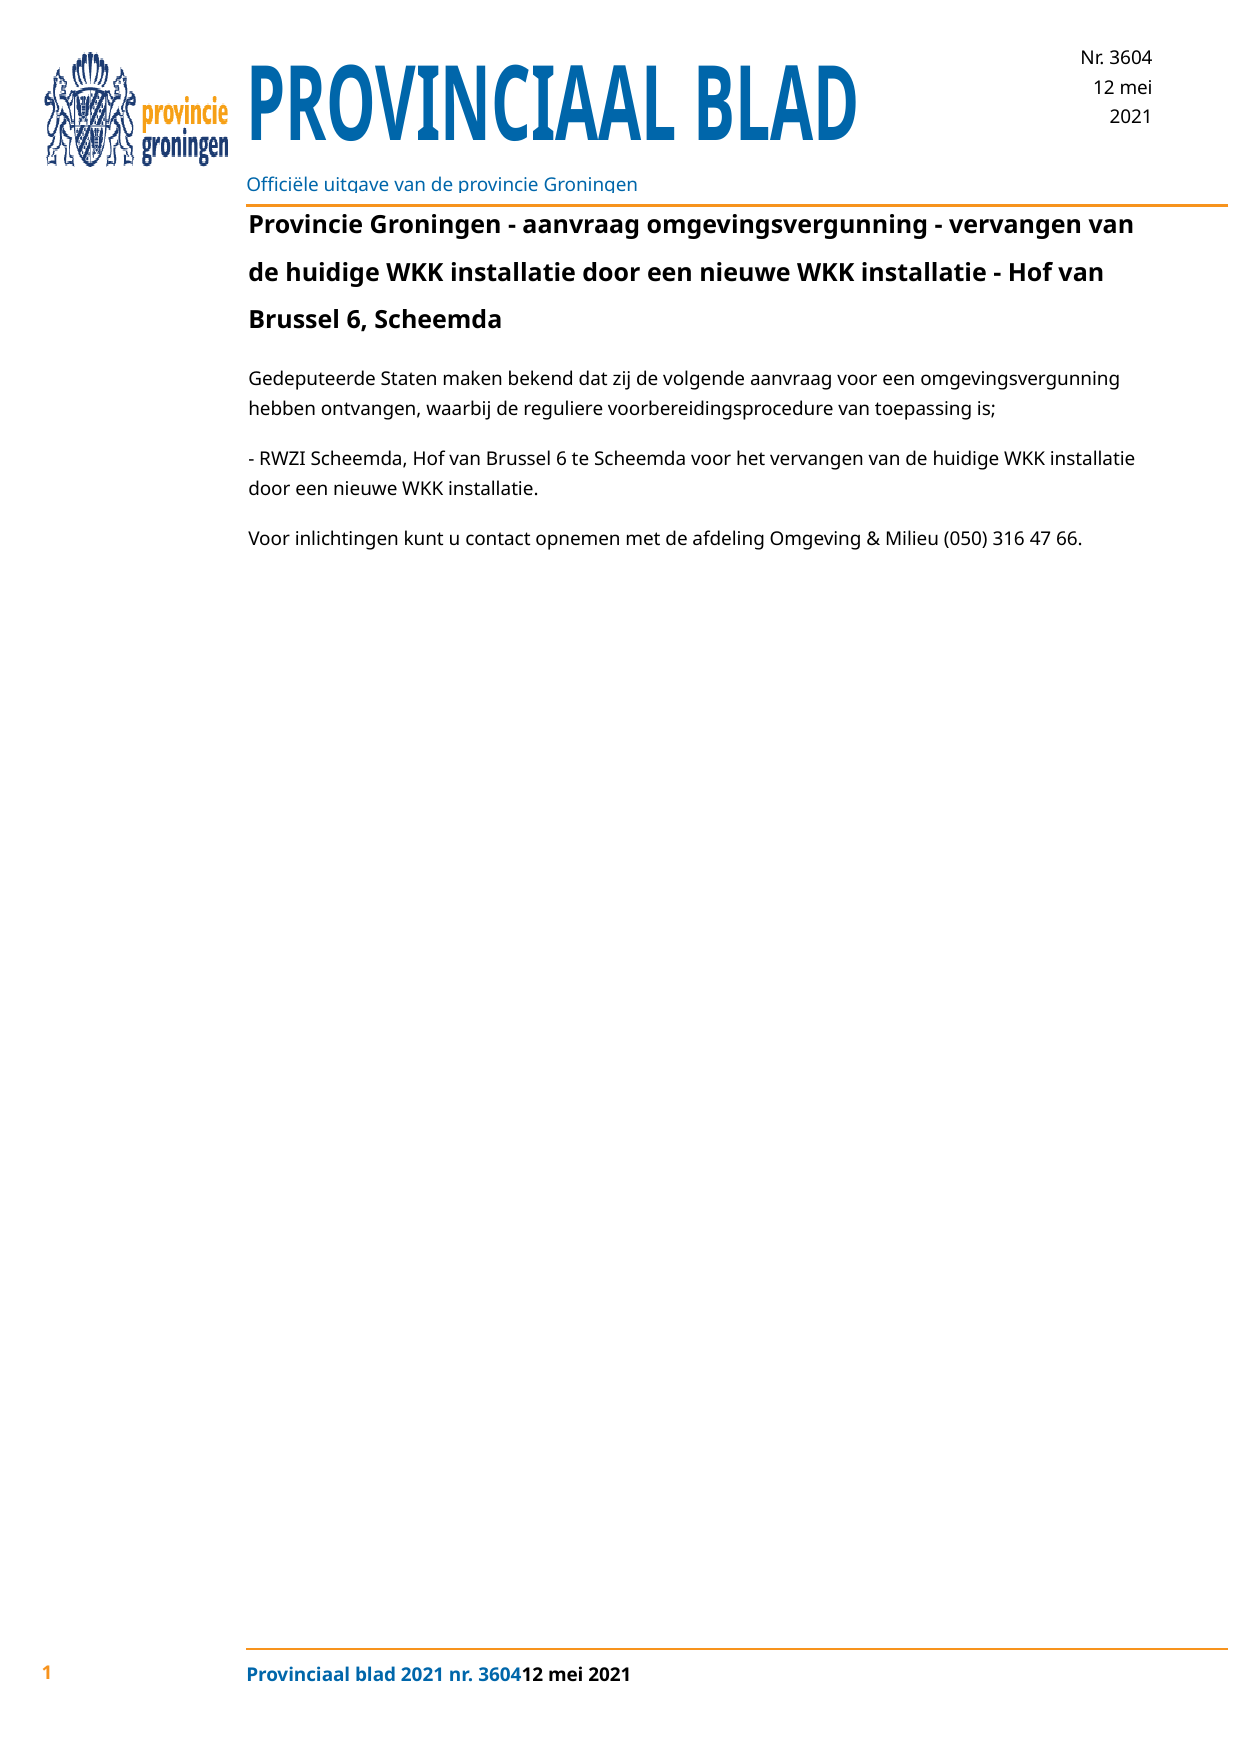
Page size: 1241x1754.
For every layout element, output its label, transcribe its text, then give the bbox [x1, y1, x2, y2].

picture [41, 47, 231, 172]
text Gedeputeerde Staten maken bekend dat zij de volgende aanvraag voor een omgevingsvergunning hebben ontvangen, waarbij de reguliere voorbereidingsprocedure van toepassing is; [248, 366, 1152, 421]
text - RWZI Scheemda, Hof van Brussel 6 te Scheemda voor het vervangen van de huidige WKK installatie door een nieuwe WKK installatie. [248, 446, 1152, 501]
text Provincie Groningen - aanvraag omgevingsvergunning - vervangen van de huidige WKK installatie door een nieuwe WKK installatie - Hof van Brussel 6, Scheemda [248, 207, 1152, 336]
text Voor inlichtingen kunt u contact opnemen met de afdeling Omgeving & Milieu (050) 316 47 66. [248, 526, 1152, 551]
